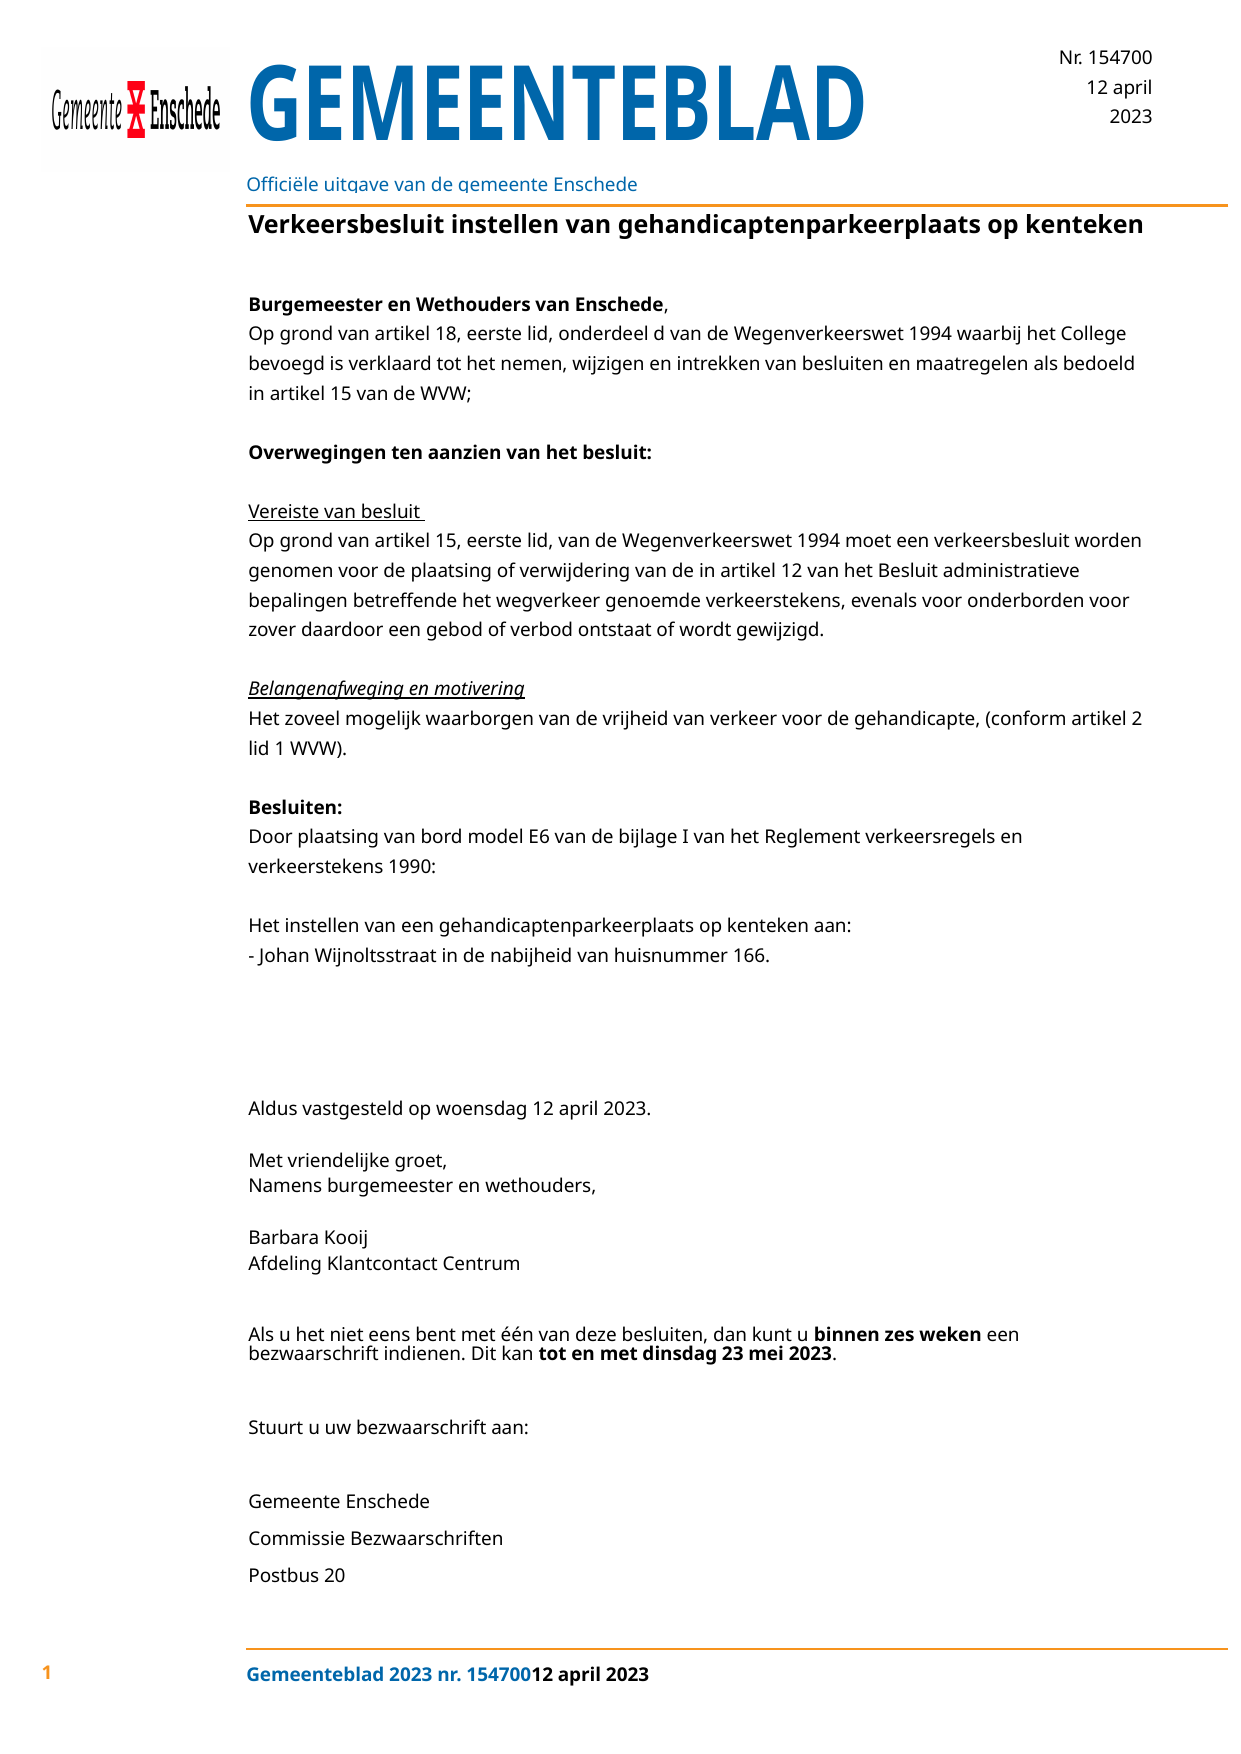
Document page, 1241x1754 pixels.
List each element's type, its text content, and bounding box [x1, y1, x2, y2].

text Belangenafweging en motivering [248, 676, 1152, 701]
text Stuurt u uw bezwaarschrift aan: [248, 1419, 1152, 1439]
text Op grond van artikel 18, eerste lid, onderdeel d van de Wegenverkeerswet 1994 waarbij het College bevoegd is verklaard tot het nemen, wijzigen en intrekken van besluiten en maatregelen als bedoeld in artikel 15 van de WVW; [248, 321, 1152, 406]
text Afdeling Klantcontact Centrum [248, 1250, 1152, 1276]
text Vereiste van besluit [248, 498, 1152, 524]
text Barbara Kooij [248, 1224, 1152, 1250]
text Het instellen van een gehandicaptenparkeerplaats op kenteken aan: [248, 912, 1152, 938]
text Commissie Bezwaarschriften [248, 1530, 1152, 1549]
text Verkeersbesluit instellen van gehandicaptenparkeerplaats op kenteken [248, 207, 1152, 241]
text Het zoveel mogelijk waarborgen van de vrijheid van verkeer voor de gehandicapte, (conform artikel 2 lid 1 WVW). [248, 705, 1152, 761]
text Door plaatsing van bord model E6 van de bijlage I van het Reglement verkeersregels en verkeerstekens 1990: [248, 823, 1152, 879]
text Postbus 20 [248, 1567, 1152, 1587]
text Overwegingen ten aanzien van het besluit: [248, 439, 1152, 465]
text Namens burgemeester en wethouders, [248, 1173, 1152, 1198]
text Als u het niet eens bent met één van deze besluiten, dan kunt u binnen zes weken een bezwaarschrift indienen. Dit kan tot en met dinsdag 23 mei 2023. [248, 1326, 1152, 1365]
text Op grond van artikel 15, eerste lid, van de Wegenverkeerswet 1994 moet een verkeersbesluit worden genomen voor de plaatsing of verwijdering van de in artikel 12 van het Besluit administratieve bepalingen betreffende het wegverkeer genoemde verkeerstekens, evenals voor onderborden voor zover daardoor een gebod of verbod ontstaat of wordt gewijzigd. [248, 528, 1152, 642]
text Gemeente Enschede [248, 1493, 1152, 1513]
text Burgemeester en Wethouders van Enschede, [248, 291, 1152, 317]
text Besluiten: [248, 794, 1152, 820]
text Met vriendelijke groet, [248, 1147, 1152, 1173]
text Aldus vastgesteld op woensdag 12 april 2023. [248, 1095, 1152, 1121]
picture [41, 47, 231, 172]
text - Johan Wijnoltsstraat in de nabijheid van huisnummer 166. [248, 942, 1152, 968]
